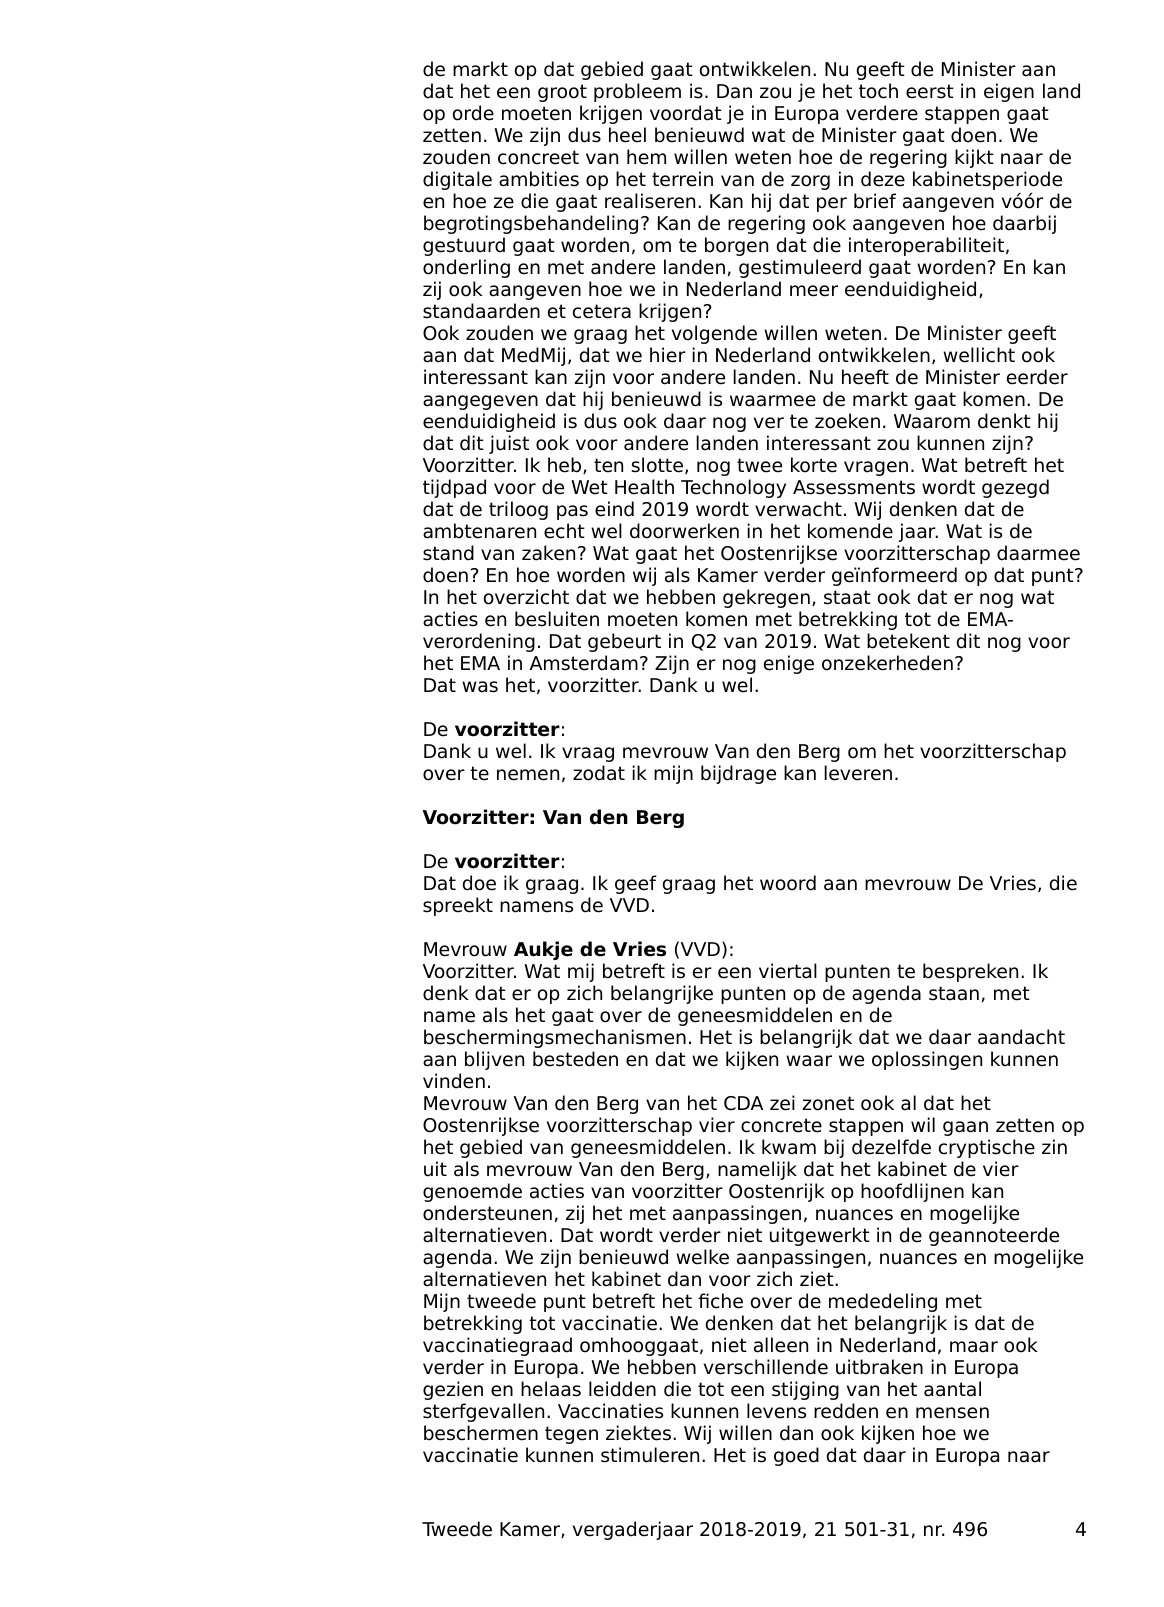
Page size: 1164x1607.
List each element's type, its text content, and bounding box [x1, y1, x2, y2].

text Dat doe ik graag. Ik geef graag het woord aan mevrouw De Vries, die spreekt namens de VVD. [422, 873, 1087, 917]
text Ook zouden we graag het volgende willen weten. De Minister geeft aan dat MedMij, dat we hier in Nederland ontwikkelen, wellicht ook interessant kan zijn voor andere landen. Nu heeft de Minister eerder aangegeven dat hij benieuwd is waarmee de markt gaat komen. De eenduidigheid is dus ook daar nog ver te zoeken. Waarom denkt hij dat dit juist ook voor andere landen interessant zou kunnen zijn? [422, 323, 1087, 455]
text Voorzitter. Wat mij betreft is er een viertal punten te bespreken. Ik denk dat er op zich belangrijke punten op de agenda staan, met name als het gaat over de geneesmiddelen en de beschermingsmechanismen. Het is belangrijk dat we daar aandacht aan blijven besteden en dat we kijken waar we oplossingen kunnen vinden. [422, 961, 1087, 1093]
text De voorzitter: [422, 851, 1087, 873]
text Mevrouw Van den Berg van het CDA zei zonet ook al dat het Oostenrijkse voorzitterschap vier concrete stappen wil gaan zetten op het gebied van geneesmiddelen. Ik kwam bij dezelfde cryptische zin uit als mevrouw Van den Berg, namelijk dat het kabinet de vier genoemde acties van voorzitter Oostenrijk op hoofdlijnen kan ondersteunen, zij het met aanpassingen, nuances en mogelijke alternatieven. Dat wordt verder niet uitgewerkt in de geannoteerde agenda. We zijn benieuwd welke aanpassingen, nuances en mogelijke alternatieven het kabinet dan voor zich ziet. [422, 1093, 1087, 1291]
text Dank u wel. Ik vraag mevrouw Van den Berg om het voorzitterschap over te nemen, zodat ik mijn bijdrage kan leveren. [422, 741, 1087, 784]
text In het overzicht dat we hebben gekregen, staat ook dat er nog wat acties en besluiten moeten komen met betrekking tot de EMA-verordening. Dat gebeurt in Q2 van 2019. Wat betekent dit nog voor het EMA in Amsterdam? Zijn er nog enige onzekerheden? [422, 587, 1087, 674]
text Mijn tweede punt betreft het fiche over de mededeling met betrekking tot vaccinatie. We denken dat het belangrijk is dat de vaccinatiegraad omhooggaat, niet alleen in Nederland, maar ook verder in Europa. We hebben verschillende uitbraken in Europa gezien en helaas leidden die tot een stijging van het aantal sterfgevallen. Vaccinaties kunnen levens redden en mensen beschermen tegen ziektes. Wij willen dan ook kijken hoe we vaccinatie kunnen stimuleren. Het is goed dat daar in Europa naar [422, 1291, 1087, 1467]
text Voorzitter. Ik heb, ten slotte, nog twee korte vragen. Wat betreft het tijdpad voor de Wet Health Technology Assessments wordt gezegd dat de triloog pas eind 2019 wordt verwacht. Wij denken dat de ambtenaren echt wel doorwerken in het komende jaar. Wat is de stand van zaken? Wat gaat het Oostenrijkse voorzitterschap daarmee doen? En hoe worden wij als Kamer verder geïnformeerd op dat punt? [422, 455, 1087, 587]
text Mevrouw Aukje de Vries (VVD): [422, 939, 1087, 961]
text de markt op dat gebied gaat ontwikkelen. Nu geeft de Minister aan dat het een groot probleem is. Dan zou je het toch eerst in eigen land op orde moeten krijgen voordat je in Europa verdere stappen gaat zetten. We zijn dus heel benieuwd wat de Minister gaat doen. We zouden concreet van hem willen weten hoe de regering kijkt naar de digitale ambities op het terrein van de zorg in deze kabinetsperiode en hoe ze die gaat realiseren. Kan hij dat per brief aangeven vóór de begrotingsbehandeling? Kan de regering ook aangeven hoe daarbij gestuurd gaat worden, om te borgen dat die interoperabiliteit, onderling en met andere landen, gestimuleerd gaat worden? En kan zij ook aangeven hoe we in Nederland meer eenduidigheid, standaarden et cetera krijgen? [422, 59, 1087, 323]
subtitle Voorzitter: Van den Berg [422, 807, 1087, 829]
text De voorzitter: [422, 719, 1087, 741]
text Dat was het, voorzitter. Dank u wel. [422, 674, 1087, 696]
